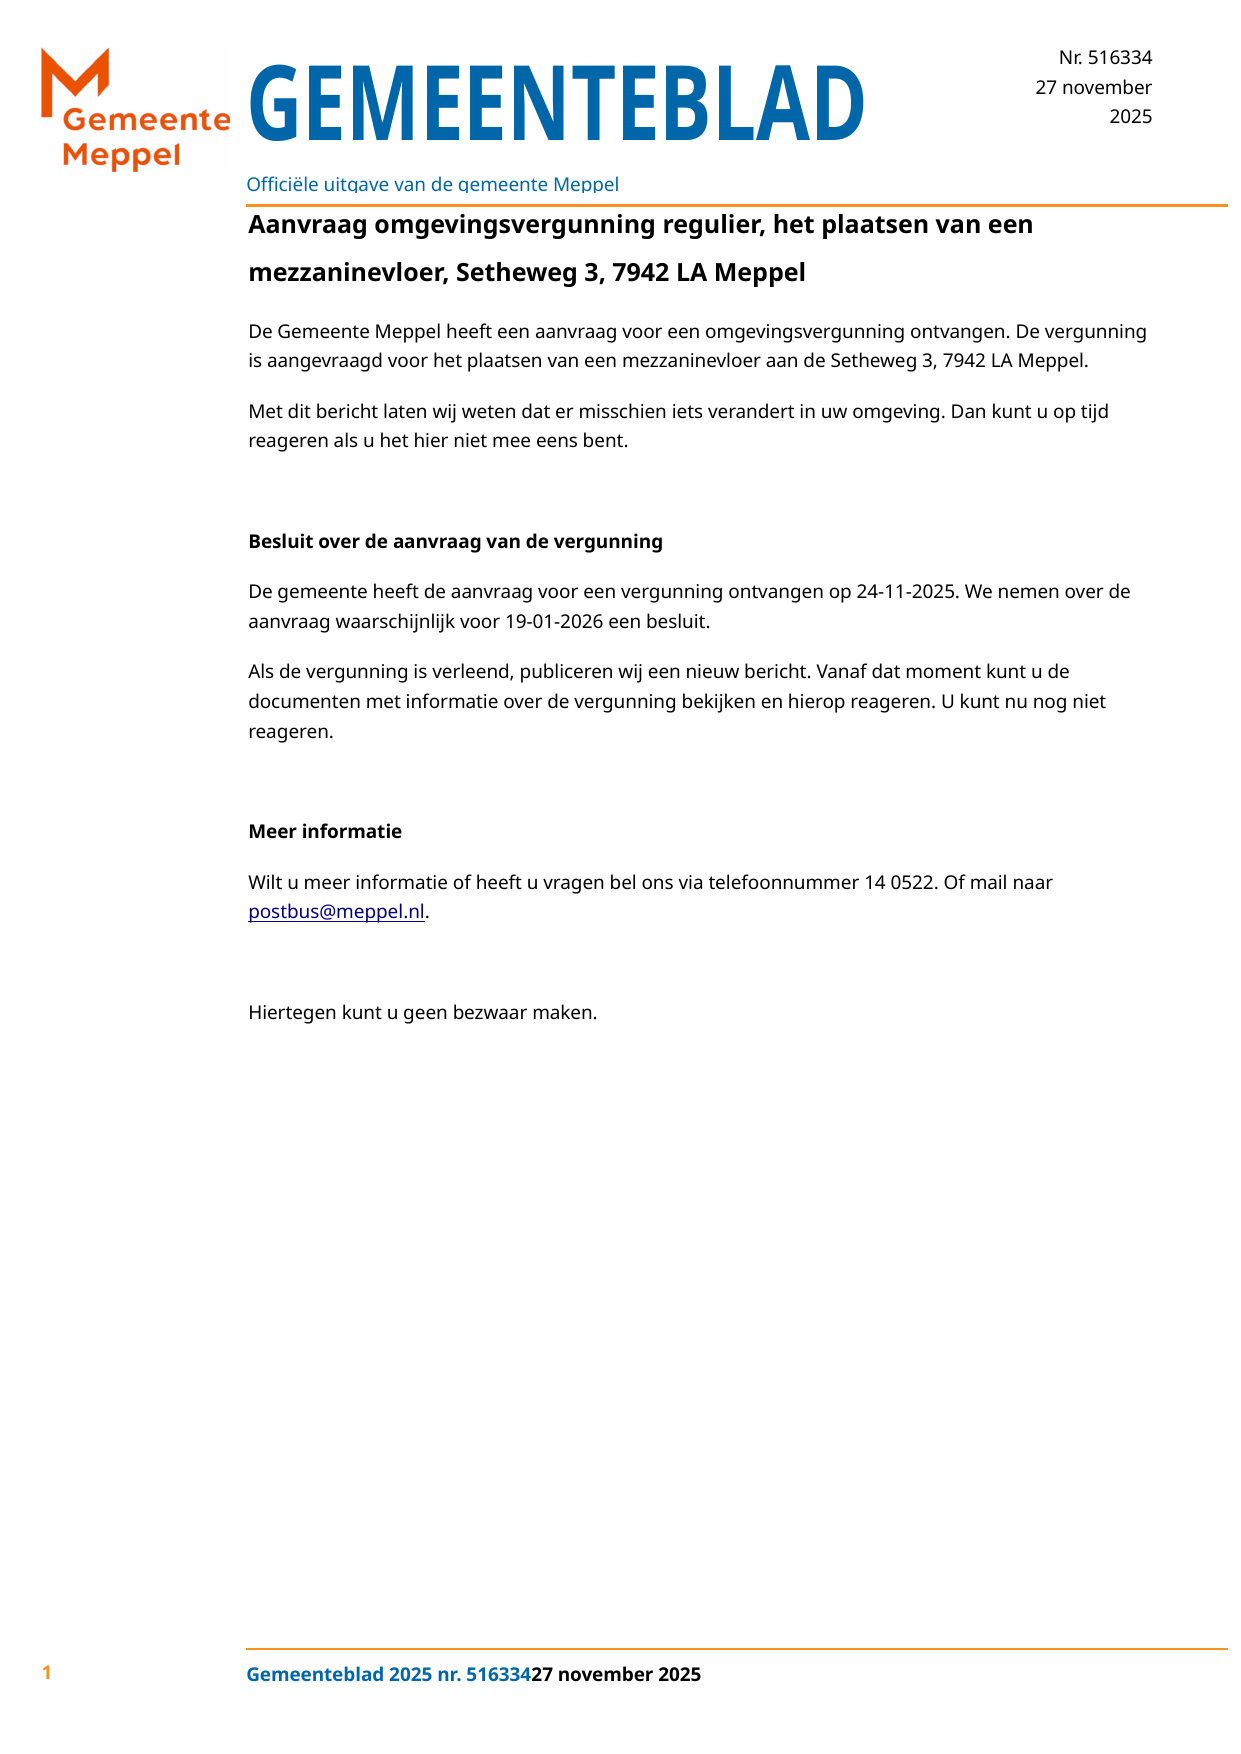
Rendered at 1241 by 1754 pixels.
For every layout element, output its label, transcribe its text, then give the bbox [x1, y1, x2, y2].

text Aanvraag omgevingsvergunning regulier, het plaatsen van een mezzaninevloer, Setheweg 3, 7942 LA Meppel [248, 207, 1152, 288]
text Met dit bericht laten wij weten dat er misschien iets verandert in uw omgeving. Dan kunt u op tijd reageren als u het hier niet mee eens bent. [248, 398, 1152, 453]
text Hiertegen kunt u geen bezwaar maken. [248, 999, 1152, 1025]
text Besluit over de aanvraag van de vergunning [248, 528, 1152, 554]
text De Gemeente Meppel heeft een aanvraag voor een omgevingsvergunning ontvangen. De vergunning is aangevraagd voor het plaatsen van een mezzaninevloer aan de Setheweg 3, 7942 LA Meppel. [248, 318, 1152, 373]
text De gemeente heeft de aanvraag voor een vergunning ontvangen op 24-11-2025. We nemen over de aanvraag waarschijnlijk voor 19-01-2026 een besluit. [248, 579, 1152, 634]
text Wilt u meer informatie of heeft u vragen bel ons via telefoonnummer 14 0522. Of mail naar postbus@meppel.nl. [248, 869, 1152, 924]
text Meer informatie [248, 819, 1152, 844]
text Als de vergunning is verleend, publiceren wij een nieuw bericht. Vanaf dat moment kunt u de documenten met informatie over de vergunning bekijken en hierop reageren. U kunt nu nog niet reageren. [248, 659, 1152, 744]
picture [41, 47, 231, 172]
